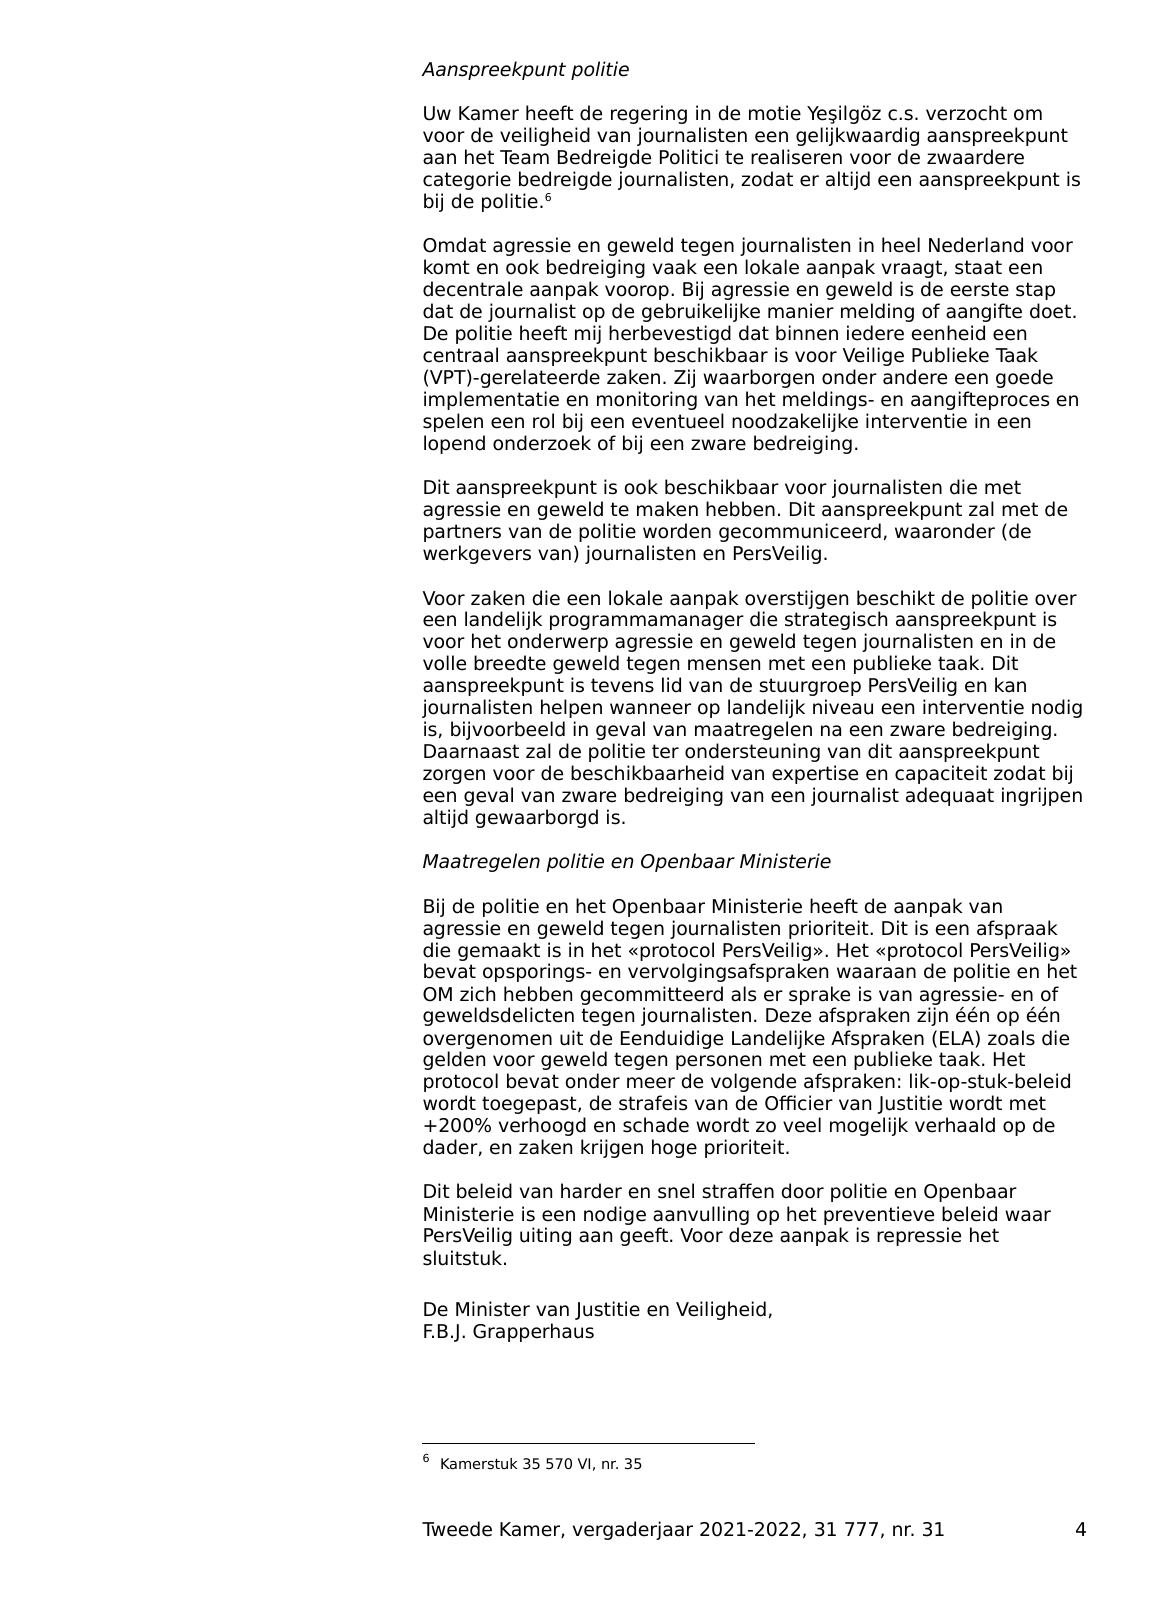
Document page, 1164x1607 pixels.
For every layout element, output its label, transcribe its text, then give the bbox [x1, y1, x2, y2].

text Omdat agressie en geweld tegen journalisten in heel Nederland voor komt en ook bedreiging vaak een lokale aanpak vraagt, staat een decentrale aanpak voorop. Bij agressie en geweld is de eerste stap dat de journalist op de gebruikelijke manier melding of aangifte doet. De politie heeft mij herbevestigd dat binnen iedere eenheid een centraal aanspreekpunt beschikbaar is voor Veilige Publieke Taak (VPT)-gerelateerde zaken. Zij waarborgen onder andere een goede implementatie en monitoring van het meldings- en aangifteproces en spelen een rol bij een eventueel noodzakelijke interventie in een lopend onderzoek of bij een zware bedreiging. [422, 235, 1087, 455]
text Uw Kamer heeft de regering in de motie Yeşilgöz c.s. verzocht om voor de veiligheid van journalisten een gelijkwaardig aanspreekpunt aan het Team Bedreigde Politici te realiseren voor de zwaardere categorie bedreigde journalisten, zodat er altijd een aanspreekpunt is bij de politie. [422, 103, 1087, 213]
subtitle Aanspreekpunt politie [422, 59, 1087, 81]
text Voor zaken die een lokale aanpak overstijgen beschikt de politie over een landelijk programmamanager die strategisch aanspreekpunt is voor het onderwerp agressie en geweld tegen journalisten en in de volle breedte geweld tegen mensen met een publieke taak. Dit aanspreekpunt is tevens lid van de stuurgroep PersVeilig en kan journalisten helpen wanneer op landelijk niveau een interventie nodig is, bijvoorbeeld in geval van maatregelen na een zware bedreiging. Daarnaast zal de politie ter ondersteuning van dit aanspreekpunt zorgen voor de beschikbaarheid van expertise en capaciteit zodat bij een geval van zware bedreiging van een journalist adequaat ingrijpen altijd gewaarborgd is. [422, 587, 1087, 829]
subtitle Maatregelen politie en Openbaar Ministerie [422, 851, 1087, 873]
text Dit aanspreekpunt is ook beschikbaar voor journalisten die met agressie en geweld te maken hebben. Dit aanspreekpunt zal met de partners van de politie worden gecommuniceerd, waaronder (de werkgevers van) journalisten en PersVeilig. [422, 477, 1087, 565]
text De Minister van Justitie en Veiligheid, F.B.J. Grapperhaus [422, 1299, 1087, 1343]
text Kamerstuk 35 570 VI, nr. 35 [422, 1452, 1087, 1474]
text Dit beleid van harder en snel straffen door politie en Openbaar Ministerie is een nodige aanvulling op het preventieve beleid waar PersVeilig uiting aan geeft. Voor deze aanpak is repressie het sluitstuk. [422, 1181, 1087, 1269]
text Bij de politie en het Openbaar Ministerie heeft de aanpak van agressie en geweld tegen journalisten prioriteit. Dit is een afspraak die gemaakt is in het «protocol PersVeilig». Het «protocol PersVeilig» bevat opsporings- en vervolgingsafspraken waaraan de politie en het OM zich hebben gecommitteerd als er sprake is van agressie- en of geweldsdelicten tegen journalisten. Deze afspraken zijn één op één overgenomen uit de Eenduidige Landelijke Afspraken (ELA) zoals die gelden voor geweld tegen personen met een publieke taak. Het protocol bevat onder meer de volgende afspraken: lik-op-stuk-beleid wordt toegepast, de strafeis van de Officier van Justitie wordt met +200% verhoogd en schade wordt zo veel mogelijk verhaald op de dader, en zaken krijgen hoge prioriteit. [422, 896, 1087, 1159]
